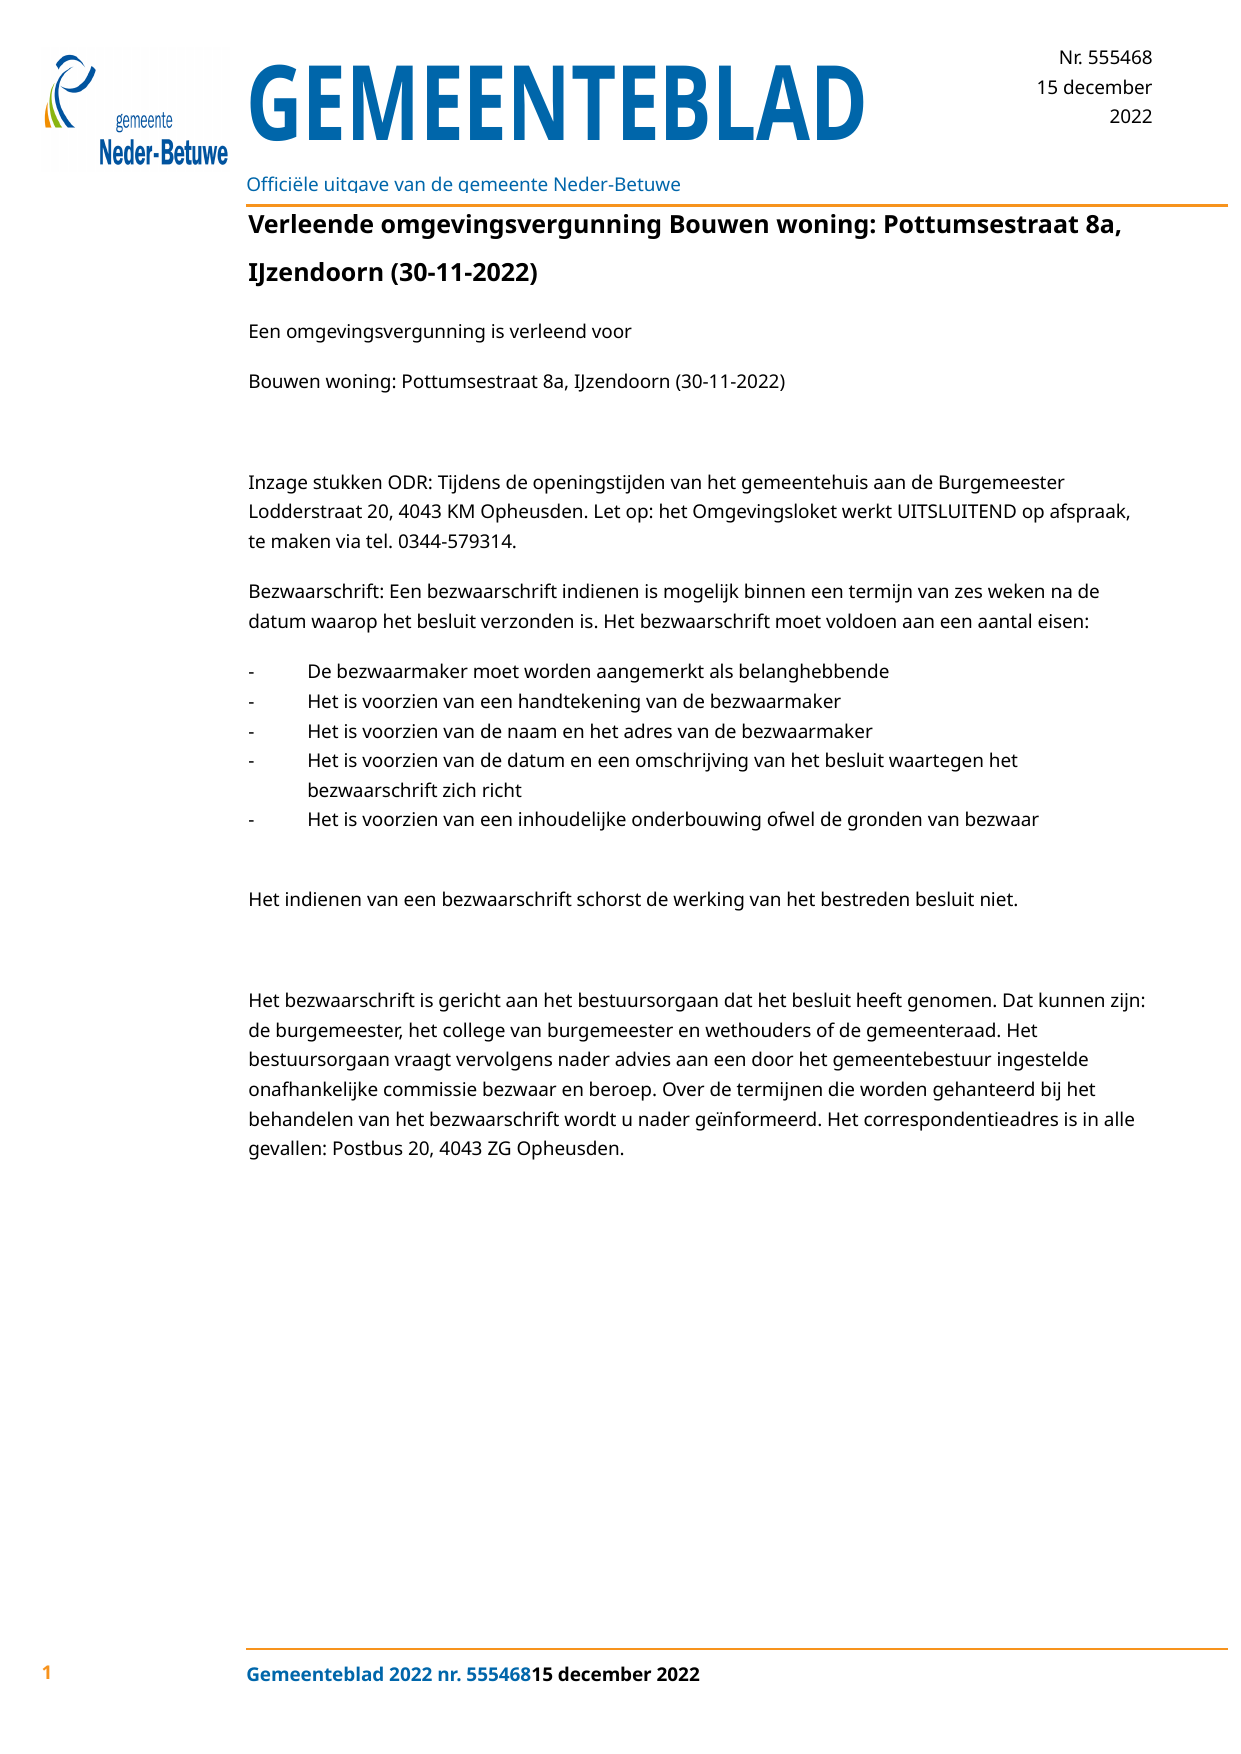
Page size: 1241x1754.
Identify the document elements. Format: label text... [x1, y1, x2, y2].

list Het is voorzien van een inhoudelijke onderbouwing ofwel de gronden van bezwaar [248, 807, 1152, 832]
text Een omgevingsvergunning is verleend voor [248, 318, 1152, 344]
text Het bezwaarschrift is gericht aan het bestuursorgaan dat het besluit heeft genomen. Dat kunnen zijn: de burgemeester, het college van burgemeester en wethouders of de gemeenteraad. Het bestuursorgaan vraagt vervolgens nader advies aan een door het gemeentebestuur ingestelde onafhankelijke commissie bezwaar en beroep. Over de termijnen die worden gehanteerd bij het behandelen van het bezwaarschrift wordt u nader geïnformeerd. Het correspondentieadres is in alle gevallen: Postbus 20, 4043 ZG Opheusden. [248, 987, 1152, 1161]
text Verleende omgevingsvergunning Bouwen woning: Pottumsestraat 8a, IJzendoorn (30-11-2022) [248, 207, 1152, 288]
text Inzage stukken ODR: Tijdens de openingstijden van het gemeentehuis aan de Burgemeester Lodderstraat 20, 4043 KM Opheusden. Let op: het Omgevingsloket werkt UITSLUITEND op afspraak, te maken via tel. 0344-579314. [248, 469, 1152, 554]
picture [41, 47, 231, 172]
text Bouwen woning: Pottumsestraat 8a, IJzendoorn (30-11-2022) [248, 368, 1152, 394]
list De bezwaarmaker moet worden aangemerkt als belanghebbende [248, 659, 1152, 684]
list Het is voorzien van de naam en het adres van de bezwaarmaker [248, 718, 1152, 744]
list Het is voorzien van een handtekening van de bezwaarmaker [248, 688, 1152, 714]
list Het is voorzien van de datum en een omschrijving van het besluit waartegen het bezwaarschrift zich richt [248, 747, 1152, 803]
text Bezwaarschrift: Een bezwaarschrift indienen is mogelijk binnen een termijn van zes weken na de datum waarop het besluit verzonden is. Het bezwaarschrift moet voldoen aan een aantal eisen: [248, 579, 1152, 634]
text Het indienen van een bezwaarschrift schorst de werking van het bestreden besluit niet. [248, 887, 1152, 912]
